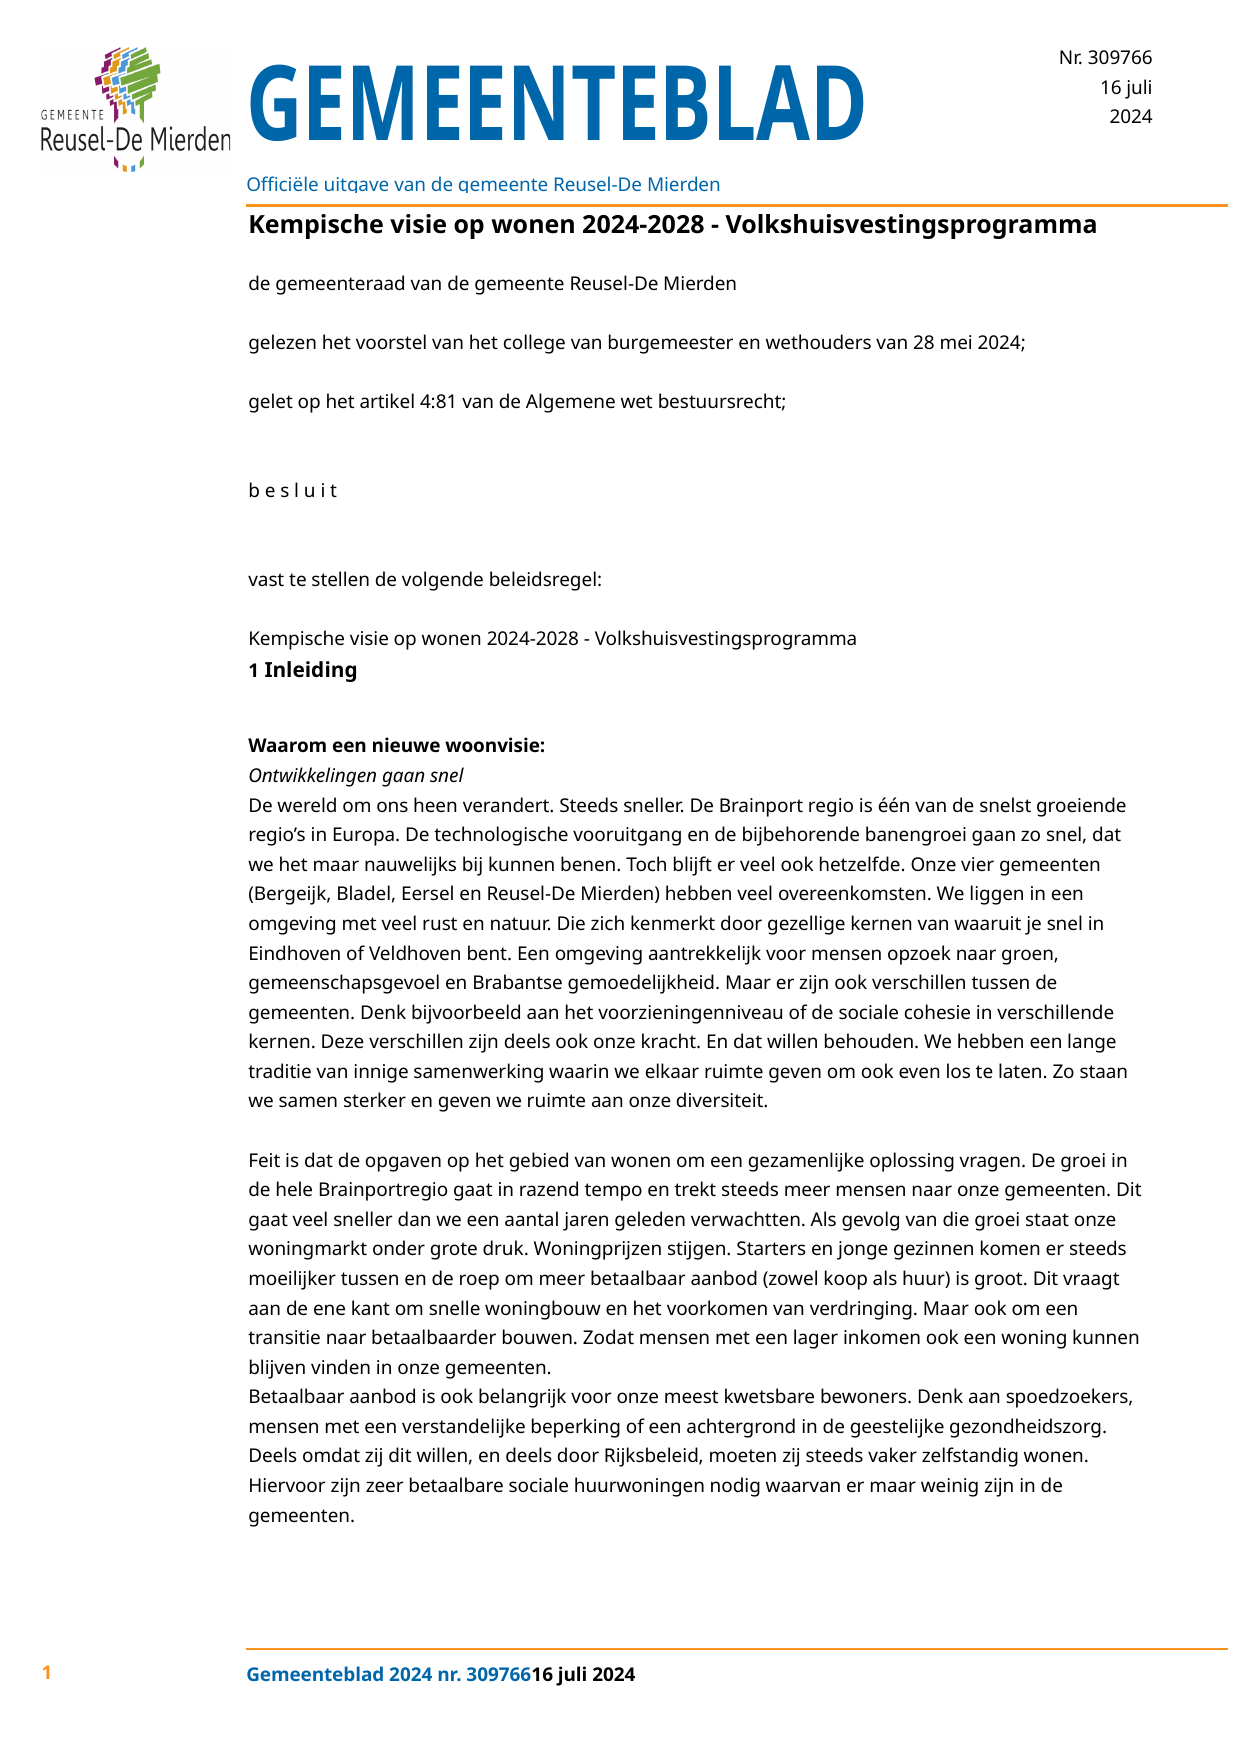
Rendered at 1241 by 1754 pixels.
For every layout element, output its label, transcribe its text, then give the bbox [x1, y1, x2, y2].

text De wereld om ons heen verandert. Steeds sneller. De Brainport regio is één van de snelst groeiende regio’s in Europa. De technologische vooruitgang en de bijbehorende banengroei gaan zo snel, dat we het maar nauwelijks bij kunnen benen. Toch blijft er veel ook hetzelfde. Onze vier gemeenten (Bergeijk, Bladel, Eersel en Reusel-De Mierden) hebben veel overeenkomsten. We liggen in een omgeving met veel rust en natuur. Die zich kenmerkt door gezellige kernen van waaruit je snel in Eindhoven of Veldhoven bent. Een omgeving aantrekkelijk voor mensen opzoek naar groen, gemeenschapsgevoel en Brabantse gemoedelijkheid. Maar er zijn ook verschillen tussen de gemeenten. Denk bijvoorbeeld aan het voorzieningenniveau of de sociale cohesie in verschillende kernen. Deze verschillen zijn deels ook onze kracht. En dat willen behouden. We hebben een lange traditie van innige samenwerking waarin we elkaar ruimte geven om ook even los te laten. Zo staan we samen sterker en geven we ruimte aan onze diversiteit. [248, 792, 1152, 1113]
text Ontwikkelingen gaan snel [248, 762, 1152, 788]
text Betaalbaar aanbod is ook belangrijk voor onze meest kwetsbare bewoners. Denk aan spoedzoekers, mensen met een verstandelijke beperking of een achtergrond in de geestelijke gezondheidszorg. Deels omdat zij dit willen, en deels door Rijksbeleid, moeten zij steeds vaker zelfstandig wonen. Hiervoor zijn zeer betaalbare sociale huurwoningen nodig waarvan er maar weinig zijn in de gemeenten. [248, 1383, 1152, 1527]
text vast te stellen de volgende beleidsregel: [248, 566, 1152, 592]
text Kempische visie op wonen 2024-2028 - Volkshuisvestingsprogramma [248, 625, 1152, 651]
text gelezen het voorstel van het college van burgemeester en wethouders van 28 mei 2024; [248, 329, 1152, 355]
text Feit is dat de opgaven op het gebied van wonen om een gezamenlijke oplossing vragen. De groei in de hele Brainportregio gaat in razend tempo en trekt steeds meer mensen naar onze gemeenten. Dit gaat veel sneller dan we een aantal jaren geleden verwachtten. Als gevolg van die groei staat onze woningmarkt onder grote druk. Woningprijzen stijgen. Starters en jonge gezinnen komen er steeds moeilijker tussen en de roep om meer betaalbaar aanbod (zowel koop als huur) is groot. Dit vraagt aan de ene kant om snelle woningbouw en het voorkomen van verdringing. Maar ook om een transitie naar betaalbaarder bouwen. Zodat mensen met een lager inkomen ook een woning kunnen blijven vinden in onze gemeenten. [248, 1147, 1152, 1379]
text de gemeenteraad van de gemeente Reusel-De Mierden [248, 270, 1152, 296]
picture [41, 47, 231, 172]
text Kempische visie op wonen 2024-2028 - Volkshuisvestingsprogramma [248, 207, 1152, 241]
text 1 Inleiding [248, 655, 1152, 683]
text b e s l u i t [248, 477, 1152, 503]
text Waarom een nieuwe woonvisie: [248, 733, 1152, 758]
text gelet op het artikel 4:81 van de Algemene wet bestuursrecht; [248, 389, 1152, 414]
